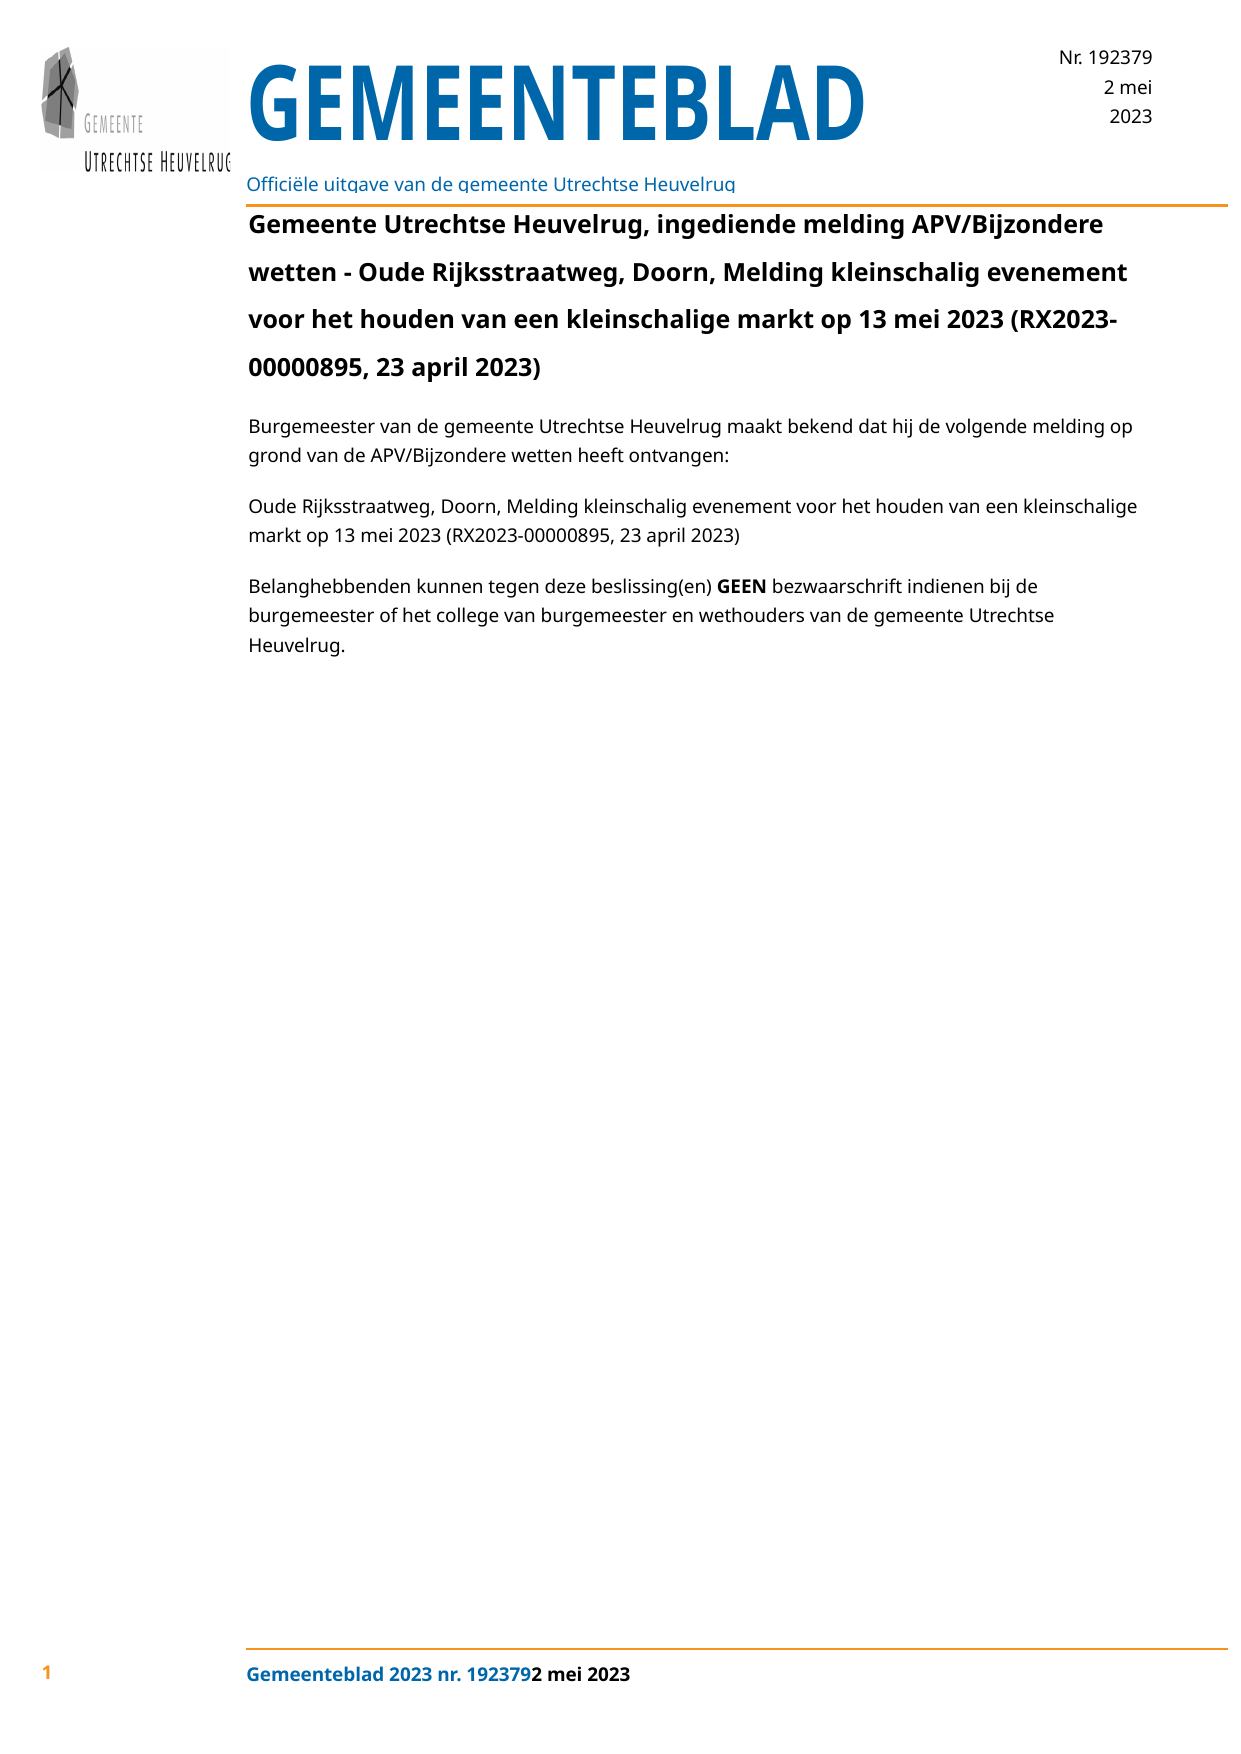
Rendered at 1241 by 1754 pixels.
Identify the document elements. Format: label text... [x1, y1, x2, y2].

picture [41, 47, 231, 172]
text Gemeente Utrechtse Heuvelrug, ingediende melding APV/Bijzondere wetten - Oude Rijksstraatweg, Doorn, Melding kleinschalig evenement voor het houden van een kleinschalige markt op 13 mei 2023 (RX2023-00000895, 23 april 2023) [248, 207, 1152, 384]
text Belanghebbenden kunnen tegen deze beslissing(en) GEEN bezwaarschrift indienen bij de burgemeester of het college van burgemeester en wethouders van de gemeente Utrechtse Heuvelrug. [248, 573, 1152, 658]
text Oude Rijksstraatweg, Doorn, Melding kleinschalig evenement voor het houden van een kleinschalige markt op 13 mei 2023 (RX2023-00000895, 23 april 2023) [248, 493, 1152, 548]
text Burgemeester van de gemeente Utrechtse Heuvelrug maakt bekend dat hij de volgende melding op grond van de APV/Bijzondere wetten heeft ontvangen: [248, 413, 1152, 468]
